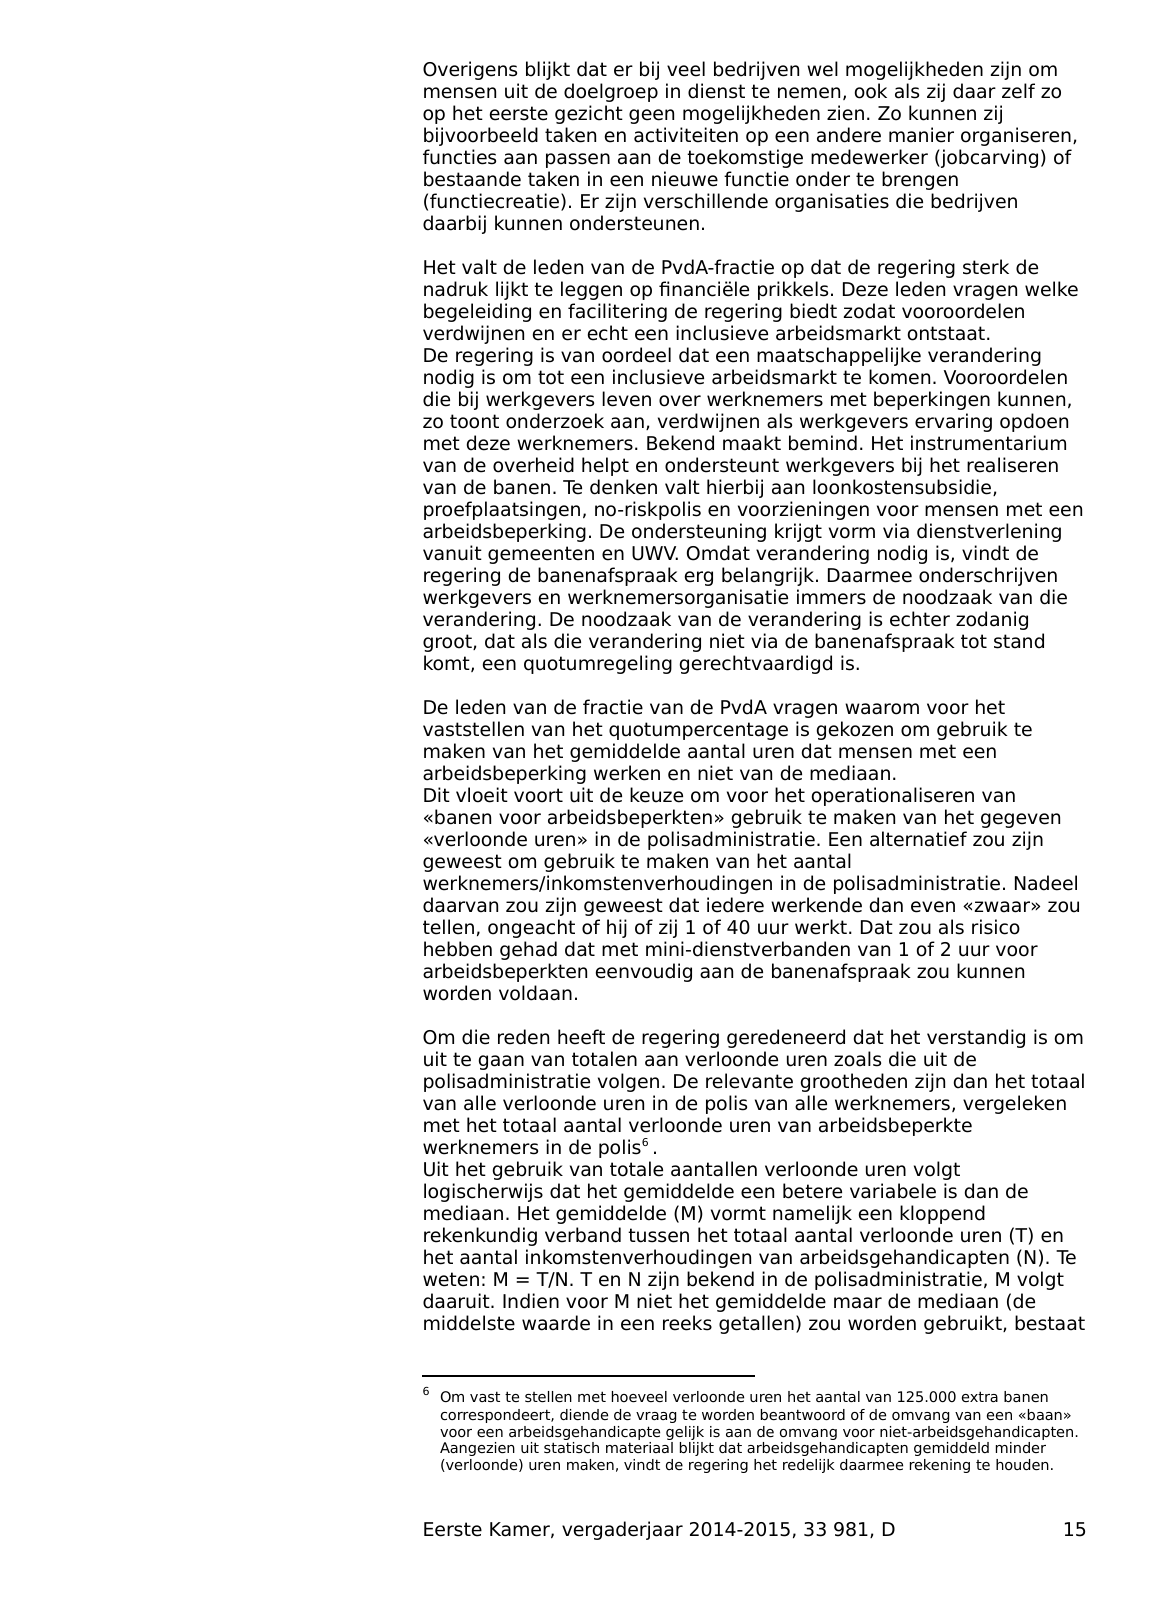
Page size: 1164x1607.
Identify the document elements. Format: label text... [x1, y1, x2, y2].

text Het valt de leden van de PvdA-fractie op dat de regering sterk de nadruk lijkt te leggen op financiële prikkels. Deze leden vragen welke begeleiding en facilitering de regering biedt zodat vooroordelen verdwijnen en er echt een inclusieve arbeidsmarkt ontstaat. [422, 257, 1087, 345]
text De regering is van oordeel dat een maatschappelijke verandering nodig is om tot een inclusieve arbeidsmarkt te komen. Vooroordelen die bij werkgevers leven over werknemers met beperkingen kunnen, zo toont onderzoek aan, verdwijnen als werkgevers ervaring opdoen met deze werknemers. Bekend maakt bemind. Het instrumentarium van de overheid helpt en ondersteunt werkgevers bij het realiseren van de banen. Te denken valt hierbij aan loonkostensubsidie, proefplaatsingen, no-riskpolis en voorzieningen voor mensen met een arbeidsbeperking. De ondersteuning krijgt vorm via dienstverlening vanuit gemeenten en UWV. Omdat verandering nodig is, vindt de regering de banenafspraak erg belangrijk. Daarmee onderschrijven werkgevers en werknemersorganisatie immers de noodzaak van die verandering. De noodzaak van de verandering is echter zodanig groot, dat als die verandering niet via de banenafspraak tot stand komt, een quotumregeling gerechtvaardigd is. [422, 345, 1087, 675]
text Dit vloeit voort uit de keuze om voor het operationaliseren van «banen voor arbeidsbeperkten» gebruik te maken van het gegeven «verloonde uren» in de polisadministratie. Een alternatief zou zijn geweest om gebruik te maken van het aantal werknemers/inkomstenverhoudingen in de polisadministratie. Nadeel daarvan zou zijn geweest dat iedere werkende dan even «zwaar» zou tellen, ongeacht of hij of zij 1 of 40 uur werkt. Dat zou als risico hebben gehad dat met mini-dienstverbanden van 1 of 2 uur voor arbeidsbeperkten eenvoudig aan de banenafspraak zou kunnen worden voldaan. [422, 785, 1087, 1004]
text De leden van de fractie van de PvdA vragen waarom voor het vaststellen van het quotumpercentage is gekozen om gebruik te maken van het gemiddelde aantal uren dat mensen met een arbeidsbeperking werken en niet van de mediaan. [422, 697, 1087, 785]
text Om vast te stellen met hoeveel verloonde uren het aantal van 125.000 extra banen correspondeert, diende de vraag te worden beantwoord of de omvang van een «baan» voor een arbeidsgehandicapte gelijk is aan de omvang voor niet-arbeidsgehandicapten. Aangezien uit statisch materiaal blijkt dat arbeidsgehandicapten gemiddeld minder (verloonde) uren maken, vindt de regering het redelijk daarmee rekening te houden. [422, 1385, 1087, 1474]
text Uit het gebruik van totale aantallen verloonde uren volgt logischerwijs dat het gemiddelde een betere variabele is dan de mediaan. Het gemiddelde (M) vormt namelijk een kloppend rekenkundig verband tussen het totaal aantal verloonde uren (T) en het aantal inkomstenverhoudingen van arbeidsgehandicapten (N). Te weten: M = T/N. T en N zijn bekend in de polisadministratie, M volgt daaruit. Indien voor M niet het gemiddelde maar de mediaan (de middelste waarde in een reeks getallen) zou worden gebruikt, bestaat [422, 1159, 1087, 1334]
text Overigens blijkt dat er bij veel bedrijven wel mogelijkheden zijn om mensen uit de doelgroep in dienst te nemen, ook als zij daar zelf zo op het eerste gezicht geen mogelijkheden zien. Zo kunnen zij bijvoorbeeld taken en activiteiten op een andere manier organiseren, functies aan passen aan de toekomstige medewerker (jobcarving) of bestaande taken in een nieuwe functie onder te brengen (functiecreatie). Er zijn verschillende organisaties die bedrijven daarbij kunnen ondersteunen. [422, 59, 1087, 235]
text Om die reden heeft de regering geredeneerd dat het verstandig is om uit te gaan van totalen aan verloonde uren zoals die uit de polisadministratie volgen. De relevante grootheden zijn dan het totaal van alle verloonde uren in de polis van alle werknemers, vergeleken met het totaal aantal verloonde uren van arbeidsbeperkte werknemers in de polis. [422, 1027, 1087, 1159]
